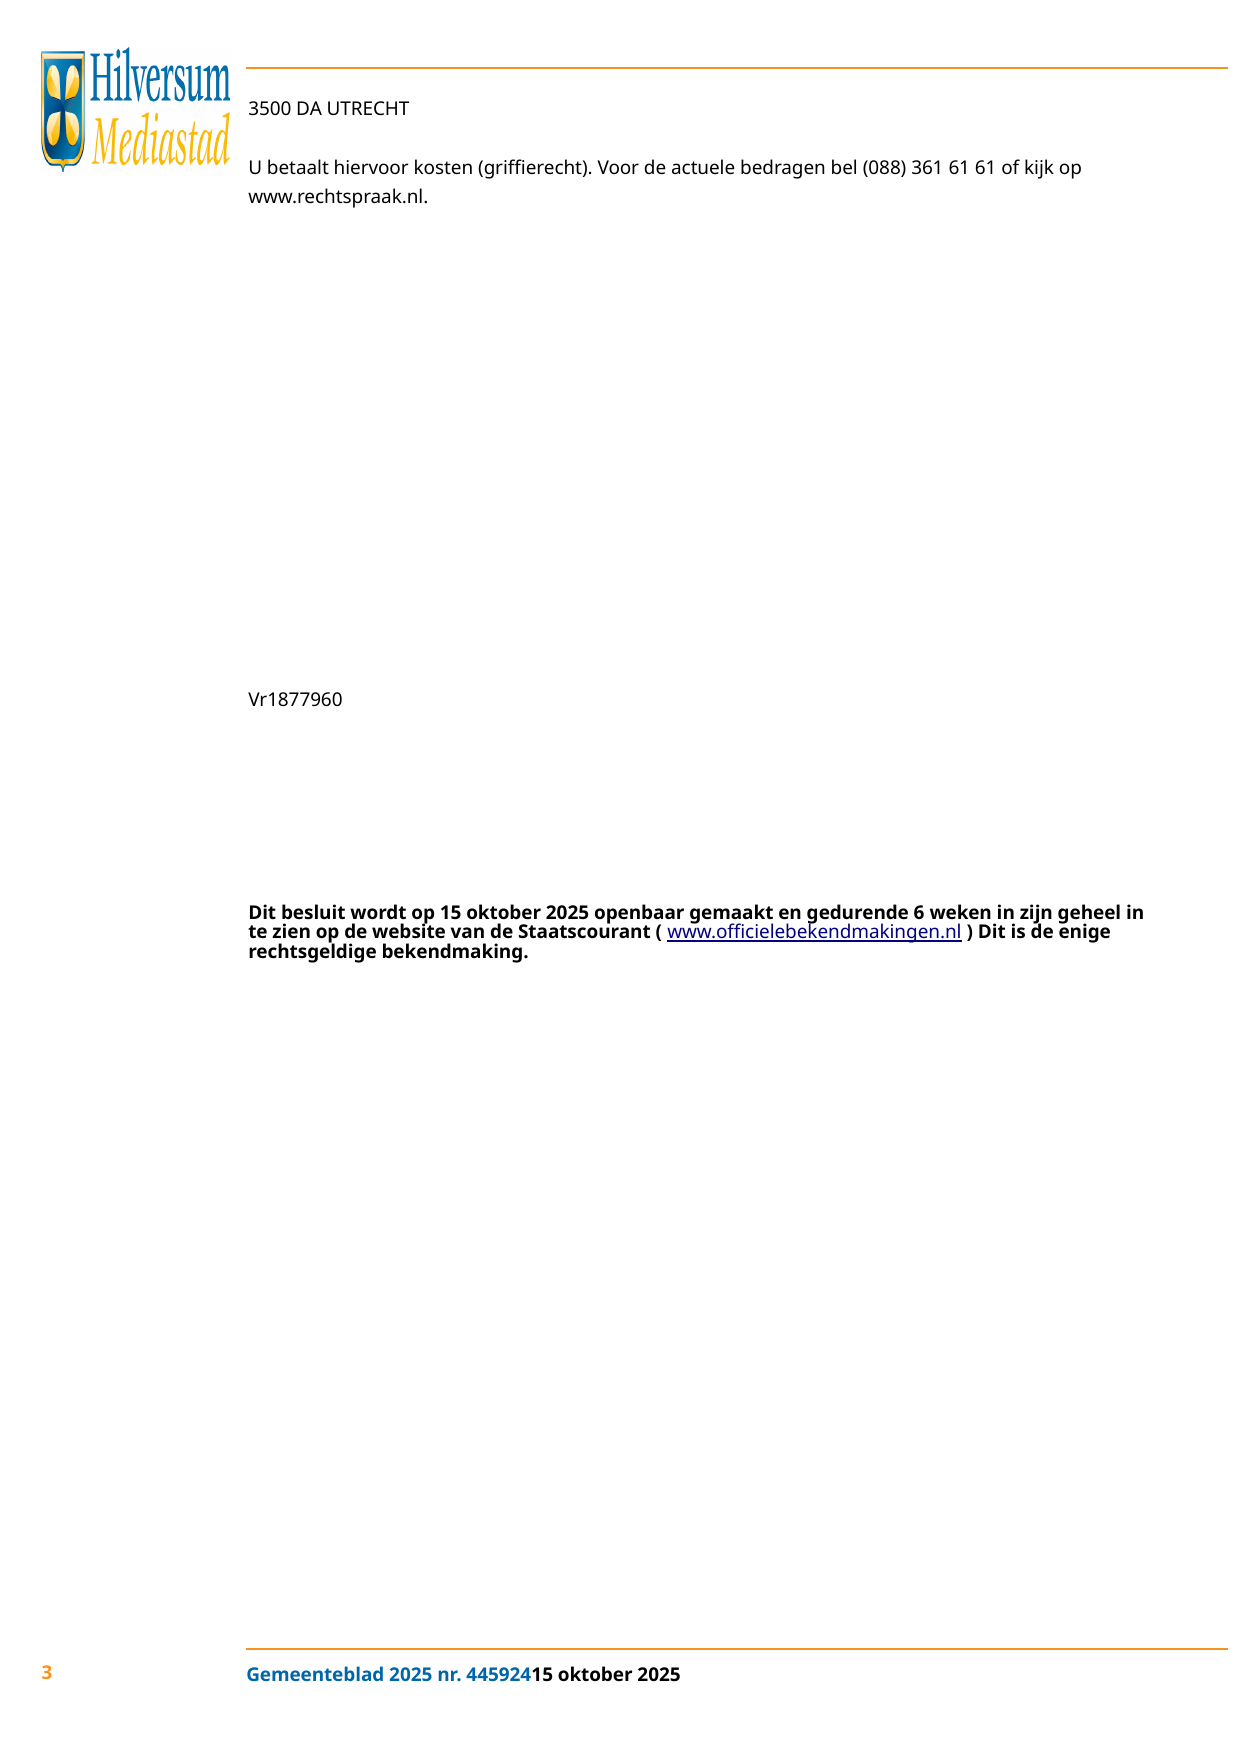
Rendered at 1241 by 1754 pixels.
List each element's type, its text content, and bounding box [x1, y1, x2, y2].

text Vr1877960 [248, 686, 1152, 712]
picture [41, 47, 231, 172]
text 3500 DA UTRECHT [248, 95, 1152, 121]
text U betaalt hiervoor kosten (griffierecht). Voor de actuele bedragen bel (088) 361 61 61 of kijk op www.rechtspraak.nl. [248, 154, 1152, 209]
text Dit besluit wordt op 15 oktober 2025 openbaar gemaakt en gedurende 6 weken in zijn geheel in te zien op de website van de Staatscourant ( www.officielebekendmakingen.nl ) Dit is de enige rechtsgeldige bekendmaking. [248, 904, 1152, 962]
